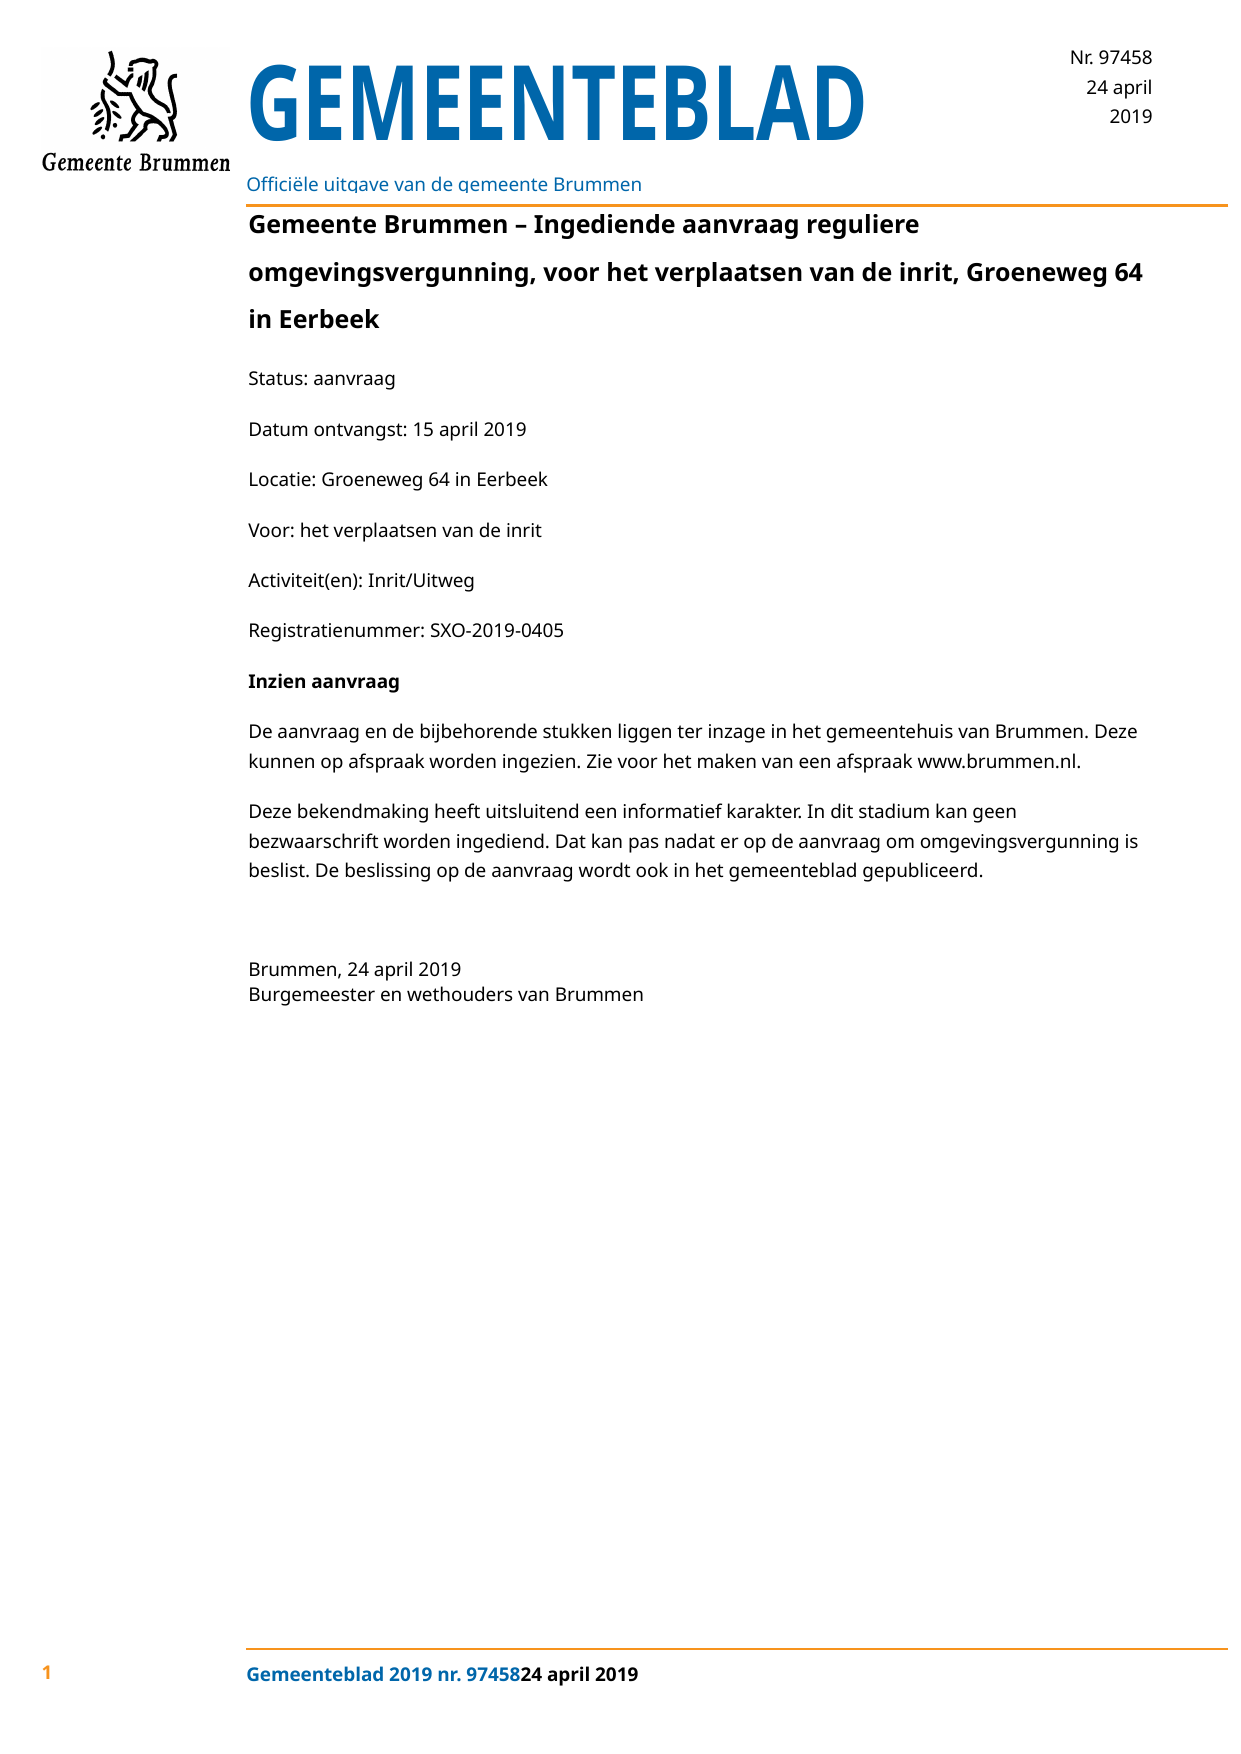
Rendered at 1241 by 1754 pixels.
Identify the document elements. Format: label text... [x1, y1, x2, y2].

text Activiteit(en): Inrit/Uitweg [248, 567, 1152, 593]
picture [41, 47, 231, 172]
text Deze bekendmaking heeft uitsluitend een informatief karakter. In dit stadium kan geen bezwaarschrift worden ingediend. Dat kan pas nadat er op de aanvraag om omgevingsvergunning is beslist. De beslissing op de aanvraag wordt ook in het gemeenteblad gepubliceerd. [248, 798, 1152, 883]
text Burgemeester en wethouders van Brummen [248, 982, 1152, 1007]
text Brummen, 24 april 2019 [248, 956, 1152, 982]
text Locatie: Groeneweg 64 in Eerbeek [248, 466, 1152, 492]
text Voor: het verplaatsen van de inrit [248, 517, 1152, 542]
text Registratienummer: SXO-2019-0405 [248, 618, 1152, 643]
text Inzien aanvraag [248, 668, 1152, 694]
text Datum ontvangst: 15 april 2019 [248, 416, 1152, 442]
text Status: aanvraag [248, 366, 1152, 391]
text Gemeente Brummen – Ingediende aanvraag reguliere omgevingsvergunning, voor het verplaatsen van de inrit, Groeneweg 64 in Eerbeek [248, 207, 1152, 336]
text De aanvraag en de bijbehorende stukken liggen ter inzage in het gemeentehuis van Brummen. Deze kunnen op afspraak worden ingezien. Zie voor het maken van een afspraak www.brummen.nl. [248, 718, 1152, 774]
